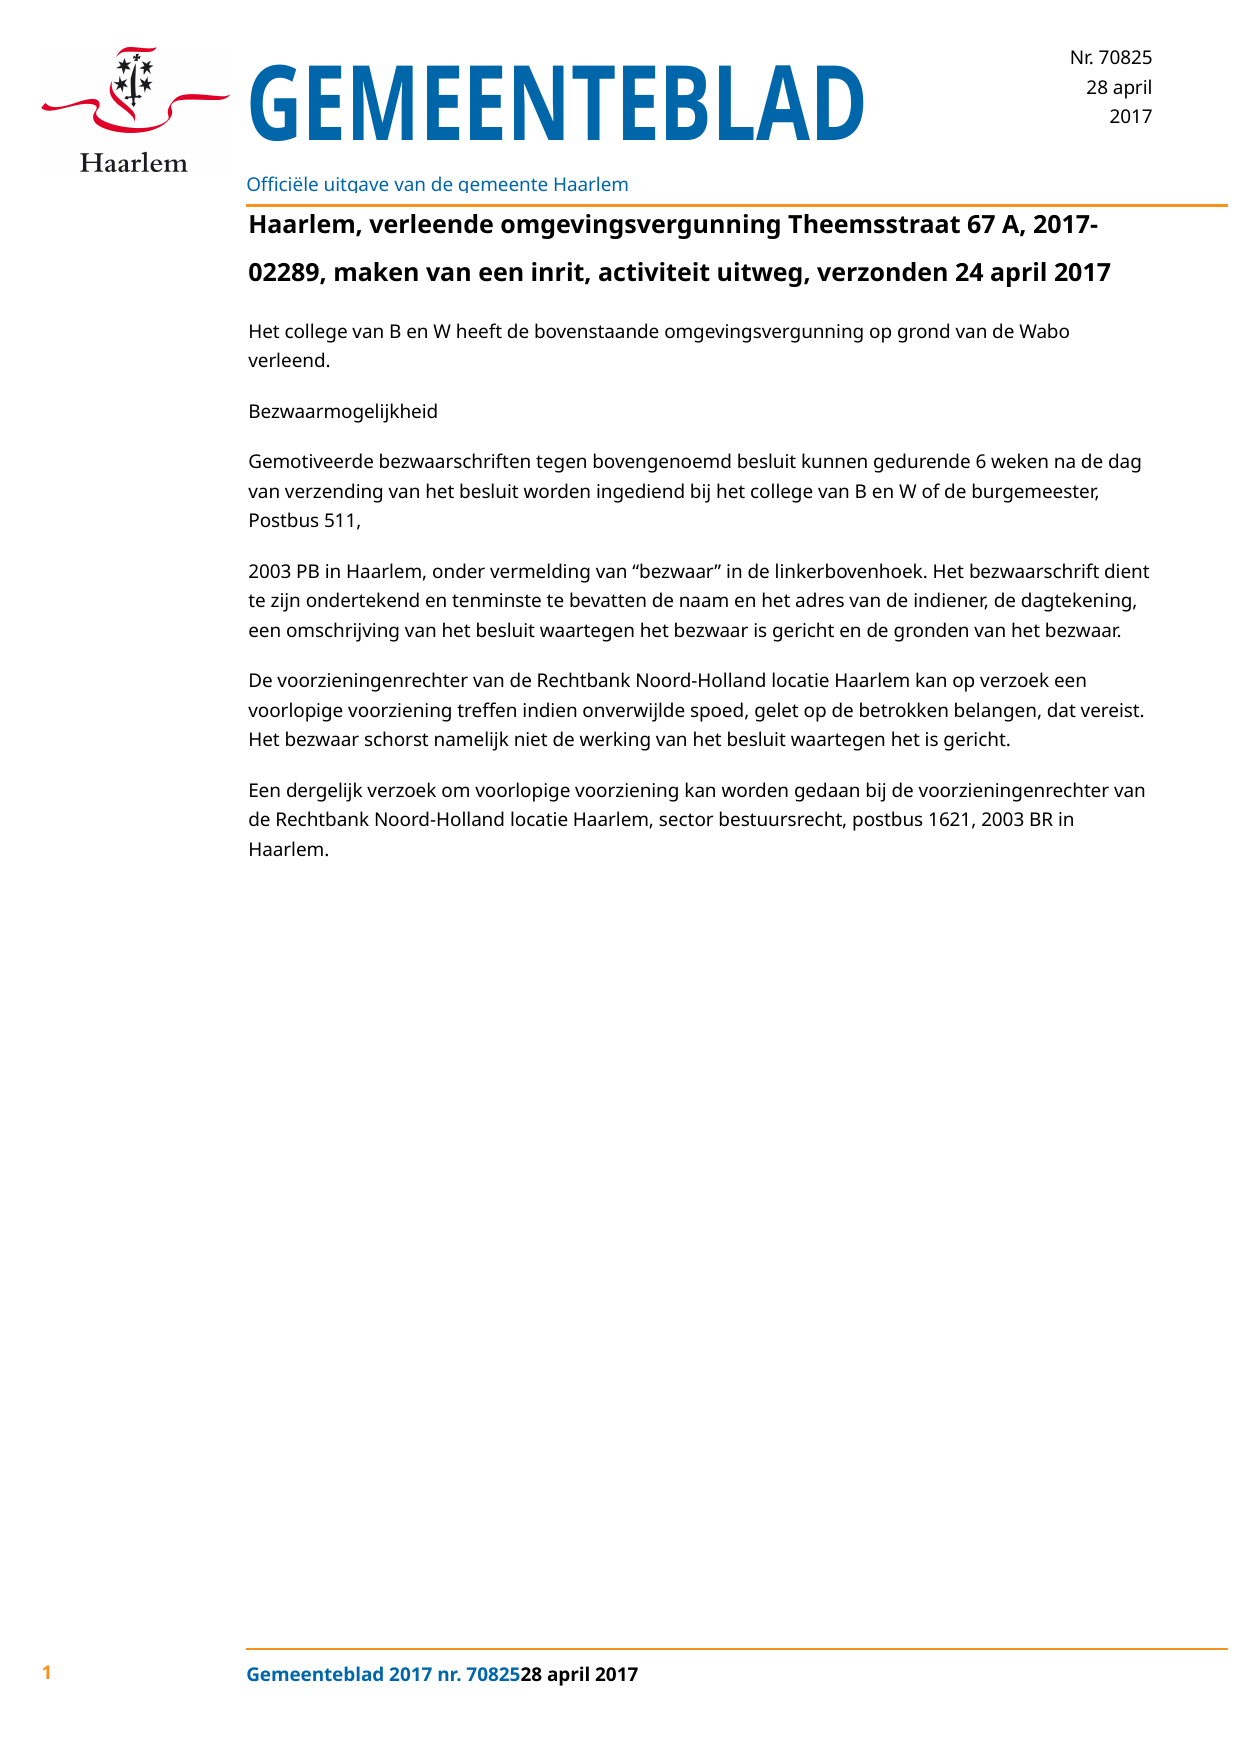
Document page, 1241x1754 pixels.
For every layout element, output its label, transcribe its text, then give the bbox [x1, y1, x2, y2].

text Een dergelijk verzoek om voorlopige voorziening kan worden gedaan bij de voorzieningenrechter van de Rechtbank Noord-Holland locatie Haarlem, sector bestuursrecht, postbus 1621, 2003 BR in Haarlem. [248, 777, 1152, 862]
text 2003 PB in Haarlem, onder vermelding van “bezwaar” in de linkerbovenhoek. Het bezwaarschrift dient te zijn ondertekend en tenminste te bevatten de naam en het adres van de indiener, de dagtekening, een omschrijving van het besluit waartegen het bezwaar is gericht en de gronden van het bezwaar. [248, 558, 1152, 643]
text Het college van B en W heeft de bovenstaande omgevingsvergunning op grond van de Wabo verleend. [248, 318, 1152, 373]
text Bezwaarmogelijkheid [248, 398, 1152, 424]
text De voorzieningenrechter van de Rechtbank Noord-Holland locatie Haarlem kan op verzoek een voorlopige voorziening treffen indien onverwijlde spoed, gelet op de betrokken belangen, dat vereist. Het bezwaar schorst namelijk niet de werking van het besluit waartegen het is gericht. [248, 667, 1152, 752]
text Haarlem, verleende omgevingsvergunning Theemsstraat 67 A, 2017-02289, maken van een inrit, activiteit uitweg, verzonden 24 april 2017 [248, 207, 1152, 288]
text Gemotiveerde bezwaarschriften tegen bovengenoemd besluit kunnen gedurende 6 weken na de dag van verzending van het besluit worden ingediend bij het college van B en W of de burgemeester, Postbus 511, [248, 448, 1152, 533]
picture [41, 47, 231, 172]
